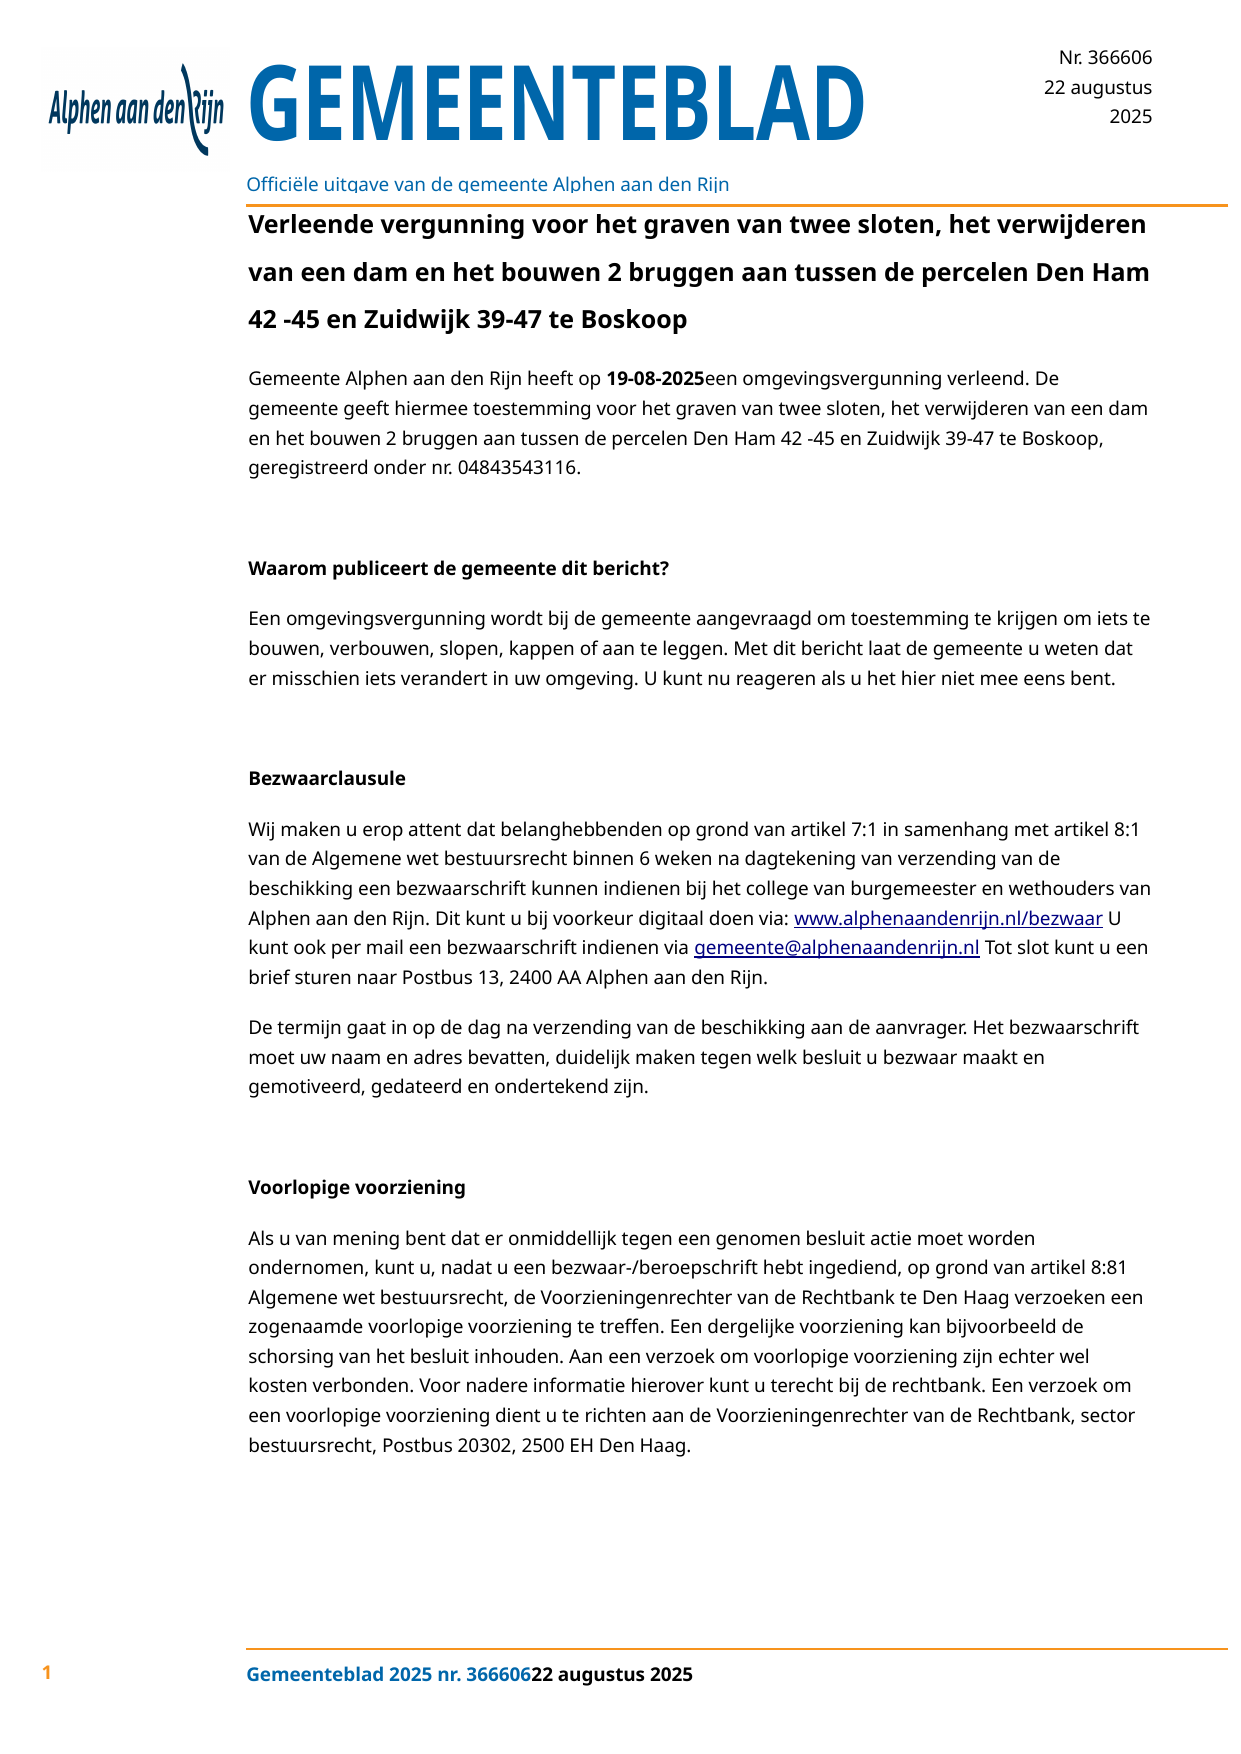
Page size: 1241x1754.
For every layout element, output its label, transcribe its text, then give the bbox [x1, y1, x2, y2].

text Wij maken u erop attent dat belanghebbenden op grond van artikel 7:1 in samenhang met artikel 8:1 van de Algemene wet bestuursrecht binnen 6 weken na dagtekening van verzending van de beschikking een bezwaarschrift kunnen indienen bij het college van burgemeester en wethouders van Alphen aan den Rijn. Dit kunt u bij voorkeur digitaal doen via: www.alphenaandenrijn.nl/bezwaar U kunt ook per mail een bezwaarschrift indienen via gemeente@alphenaandenrijn.nl Tot slot kunt u een brief sturen naar Postbus 13, 2400 AA Alphen aan den Rijn. [248, 816, 1152, 989]
text Bezwaarclausule [248, 766, 1152, 791]
picture [41, 47, 231, 172]
text Als u van mening bent dat er onmiddellijk tegen een genomen besluit actie moet worden ondernomen, kunt u, nadat u een bezwaar-/beroepschrift hebt ingediend, op grond van artikel 8:81 Algemene wet bestuursrecht, de Voorzieningenrechter van de Rechtbank te Den Haag verzoeken een zogenaamde voorlopige voorziening te treffen. Een dergelijke voorziening kan bijvoorbeeld de schorsing van het besluit inhouden. Aan een verzoek om voorlopige voorziening zijn echter wel kosten verbonden. Voor nadere informatie hierover kunt u terecht bij de rechtbank. Een verzoek om een voorlopige voorziening dient u te richten aan de Voorzieningenrechter van de Rechtbank, sector bestuursrecht, Postbus 20302, 2500 EH Den Haag. [248, 1225, 1152, 1457]
text Voorlopige voorziening [248, 1174, 1152, 1200]
text Verleende vergunning voor het graven van twee sloten, het verwijderen van een dam en het bouwen 2 bruggen aan tussen de percelen Den Ham 42 -45 en Zuidwijk 39-47 te Boskoop [248, 207, 1152, 336]
text Gemeente Alphen aan den Rijn heeft op 19-08-2025een omgevingsvergunning verleend. De gemeente geeft hiermee toestemming voor het graven van twee sloten, het verwijderen van een dam en het bouwen 2 bruggen aan tussen de percelen Den Ham 42 -45 en Zuidwijk 39-47 te Boskoop, geregistreerd onder nr. 04843543116. [248, 366, 1152, 480]
text Een omgevingsvergunning wordt bij de gemeente aangevraagd om toestemming te krijgen om iets te bouwen, verbouwen, slopen, kappen of aan te leggen. Met dit bericht laat de gemeente u weten dat er misschien iets verandert in uw omgeving. U kunt nu reageren als u het hier niet mee eens bent. [248, 606, 1152, 690]
text De termijn gaat in op de dag na verzending van de beschikking aan de aanvrager. Het bezwaarschrift moet uw naam en adres bevatten, duidelijk maken tegen welk besluit u bezwaar maakt en gemotiveerd, gedateerd en ondertekend zijn. [248, 1014, 1152, 1099]
text Waarom publiceert de gemeente dit bericht? [248, 555, 1152, 581]
